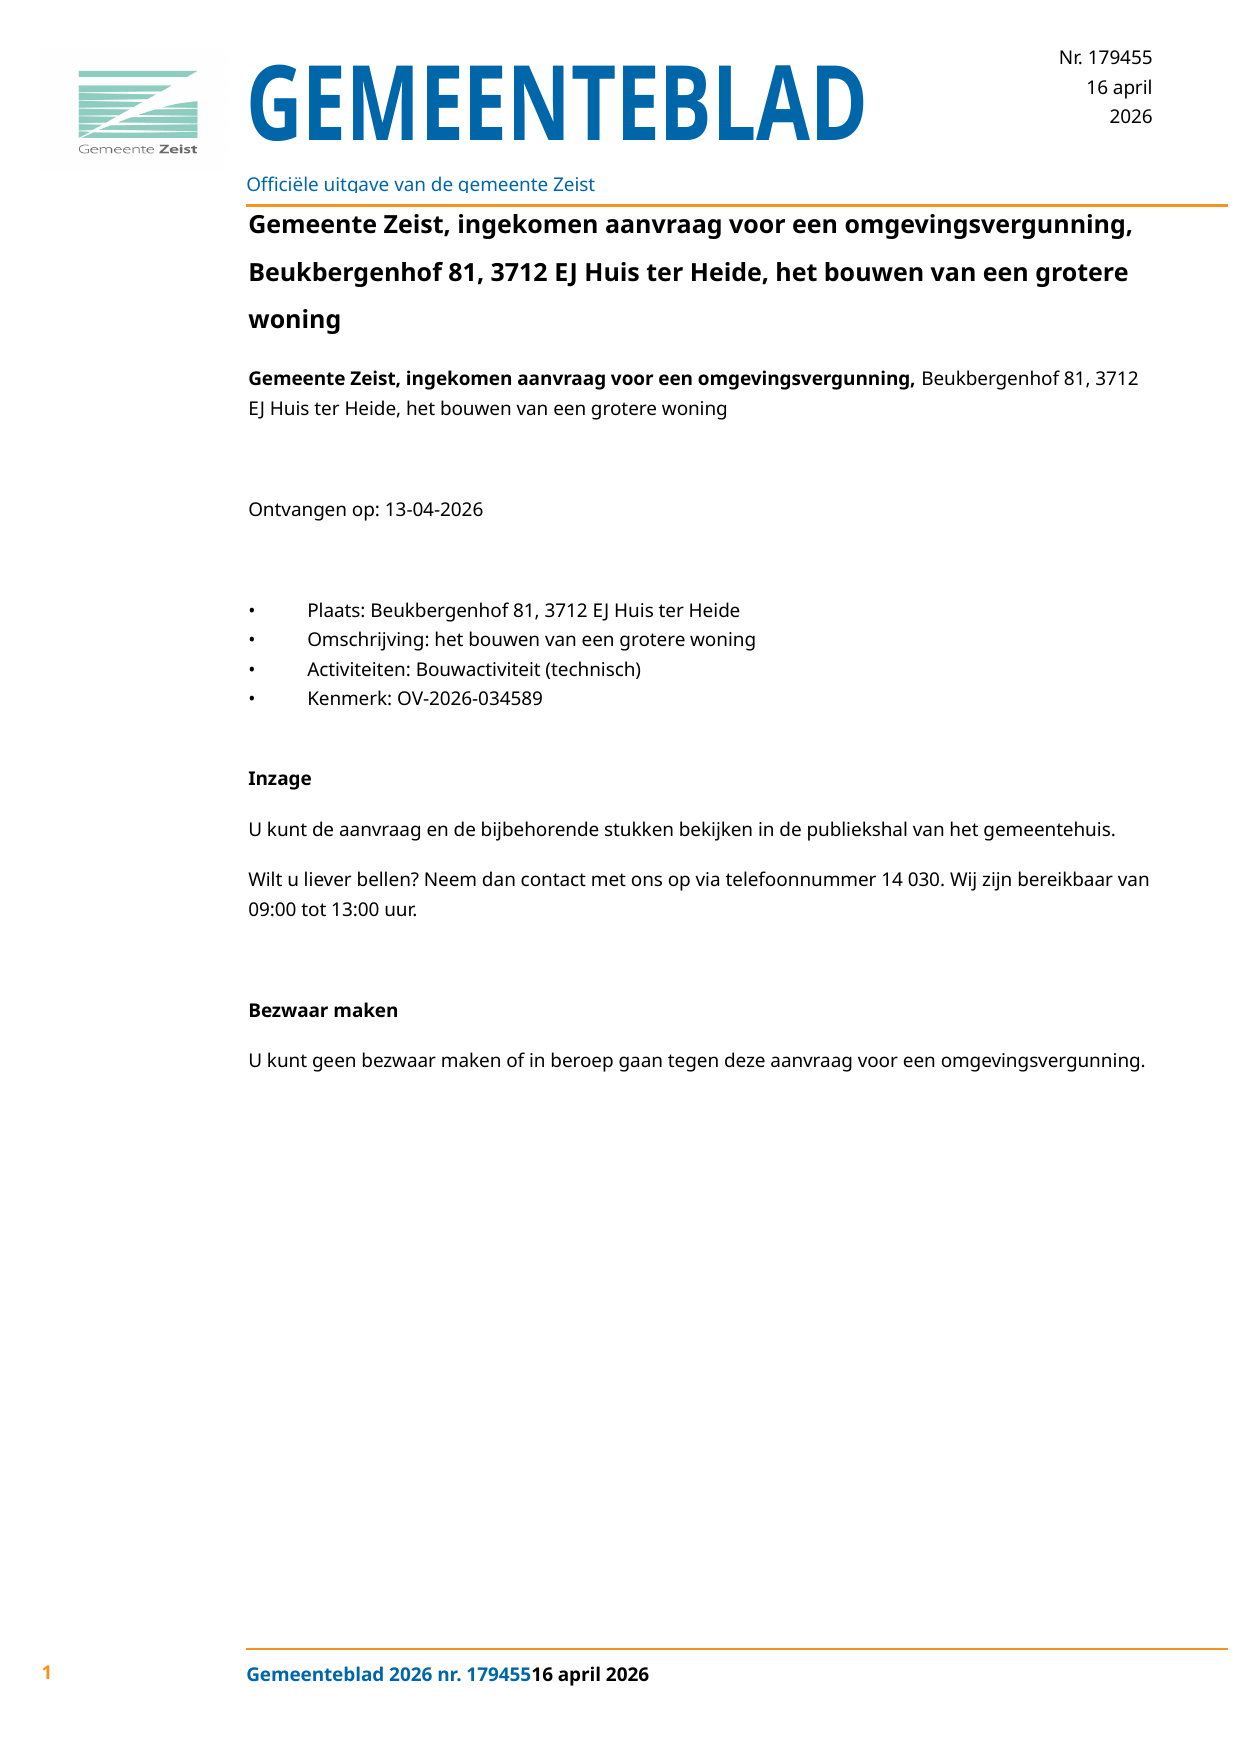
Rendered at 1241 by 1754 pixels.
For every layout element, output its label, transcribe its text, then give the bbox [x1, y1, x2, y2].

picture [41, 47, 231, 172]
list Omschrijving: het bouwen van een grotere woning [248, 626, 1152, 652]
list Activiteiten: Bouwactiviteit (technisch) [248, 656, 1152, 682]
text Inzage [248, 766, 1152, 791]
text Wilt u liever bellen? Neem dan contact met ons op via telefoonnummer 14 030. Wij zijn bereikbaar van 09:00 tot 13:00 uur. [248, 866, 1152, 922]
list Kenmerk: OV-2026-034589 [248, 686, 1152, 711]
text Gemeente Zeist, ingekomen aanvraag voor een omgevingsvergunning, Beukbergenhof 81, 3712 EJ Huis ter Heide, het bouwen van een grotere woning [248, 207, 1152, 336]
text Bezwaar maken [248, 997, 1152, 1022]
text Gemeente Zeist, ingekomen aanvraag voor een omgevingsvergunning, Beukbergenhof 81, 3712 EJ Huis ter Heide, het bouwen van een grotere woning [248, 366, 1152, 421]
list Plaats: Beukbergenhof 81, 3712 EJ Huis ter Heide [248, 597, 1152, 622]
text U kunt de aanvraag en de bijbehorende stukken bekijken in de publiekshal van het gemeentehuis. [248, 816, 1152, 842]
text Ontvangen op: 13-04-2026 [248, 496, 1152, 522]
text U kunt geen bezwaar maken of in beroep gaan tegen deze aanvraag voor een omgevingsvergunning. [248, 1047, 1152, 1073]
